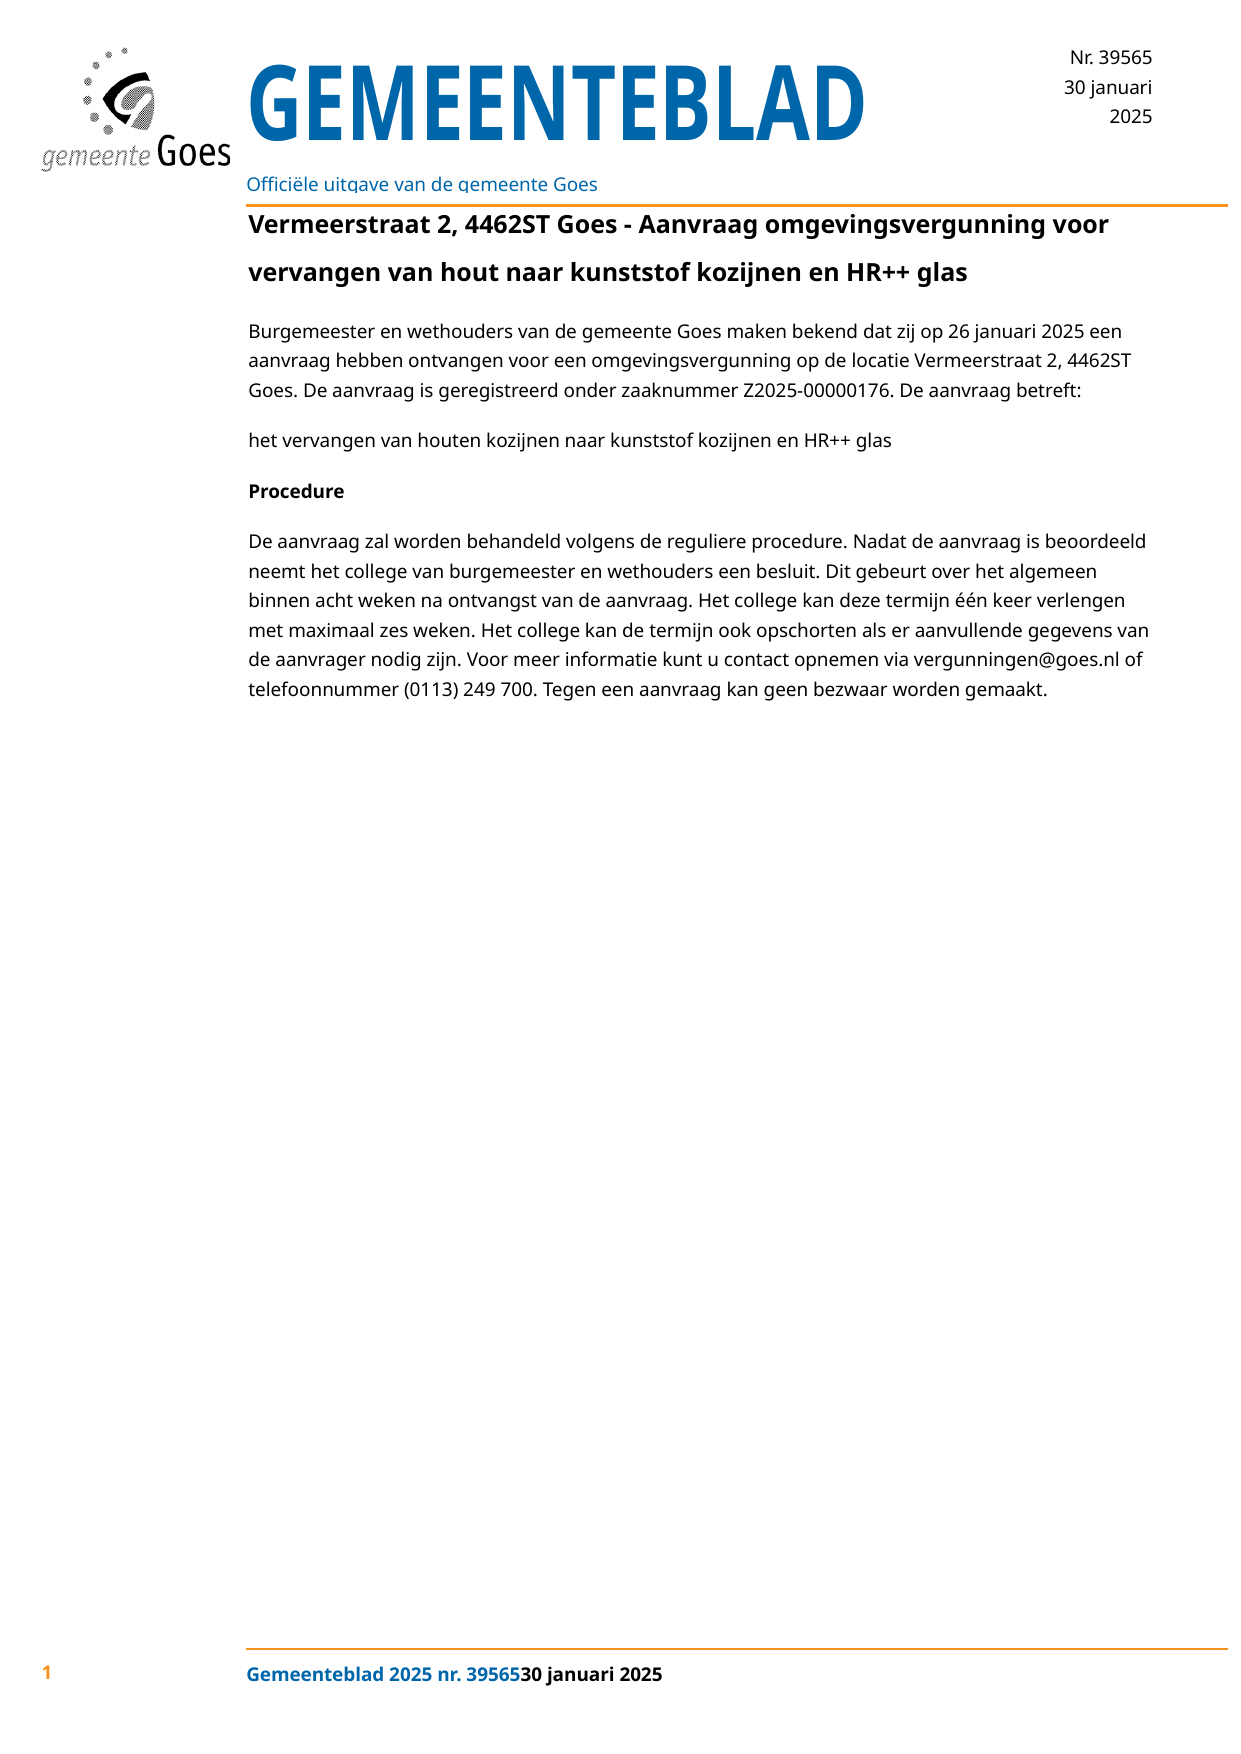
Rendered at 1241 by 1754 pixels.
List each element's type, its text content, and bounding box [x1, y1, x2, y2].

text Burgemeester en wethouders van de gemeente Goes maken bekend dat zij op 26 januari 2025 een aanvraag hebben ontvangen voor een omgevingsvergunning op de locatie Vermeerstraat 2, 4462ST Goes. De aanvraag is geregistreerd onder zaaknummer Z2025-00000176. De aanvraag betreft: [248, 318, 1152, 403]
text Vermeerstraat 2, 4462ST Goes - Aanvraag omgevingsvergunning voor vervangen van hout naar kunststof kozijnen en HR++ glas [248, 207, 1152, 288]
text Procedure [248, 478, 1152, 504]
text het vervangen van houten kozijnen naar kunststof kozijnen en HR++ glas [248, 427, 1152, 453]
picture [41, 47, 231, 172]
text De aanvraag zal worden behandeld volgens de reguliere procedure. Nadat de aanvraag is beoordeeld neemt het college van burgemeester en wethouders een besluit. Dit gebeurt over het algemeen binnen acht weken na ontvangst van de aanvraag. Het college kan deze termijn één keer verlengen met maximaal zes weken. Het college kan de termijn ook opschorten als er aanvullende gegevens van de aanvrager nodig zijn. Voor meer informatie kunt u contact opnemen via vergunningen@goes.nl of telefoonnummer (0113) 249 700. Tegen een aanvraag kan geen bezwaar worden gemaakt. [248, 528, 1152, 702]
